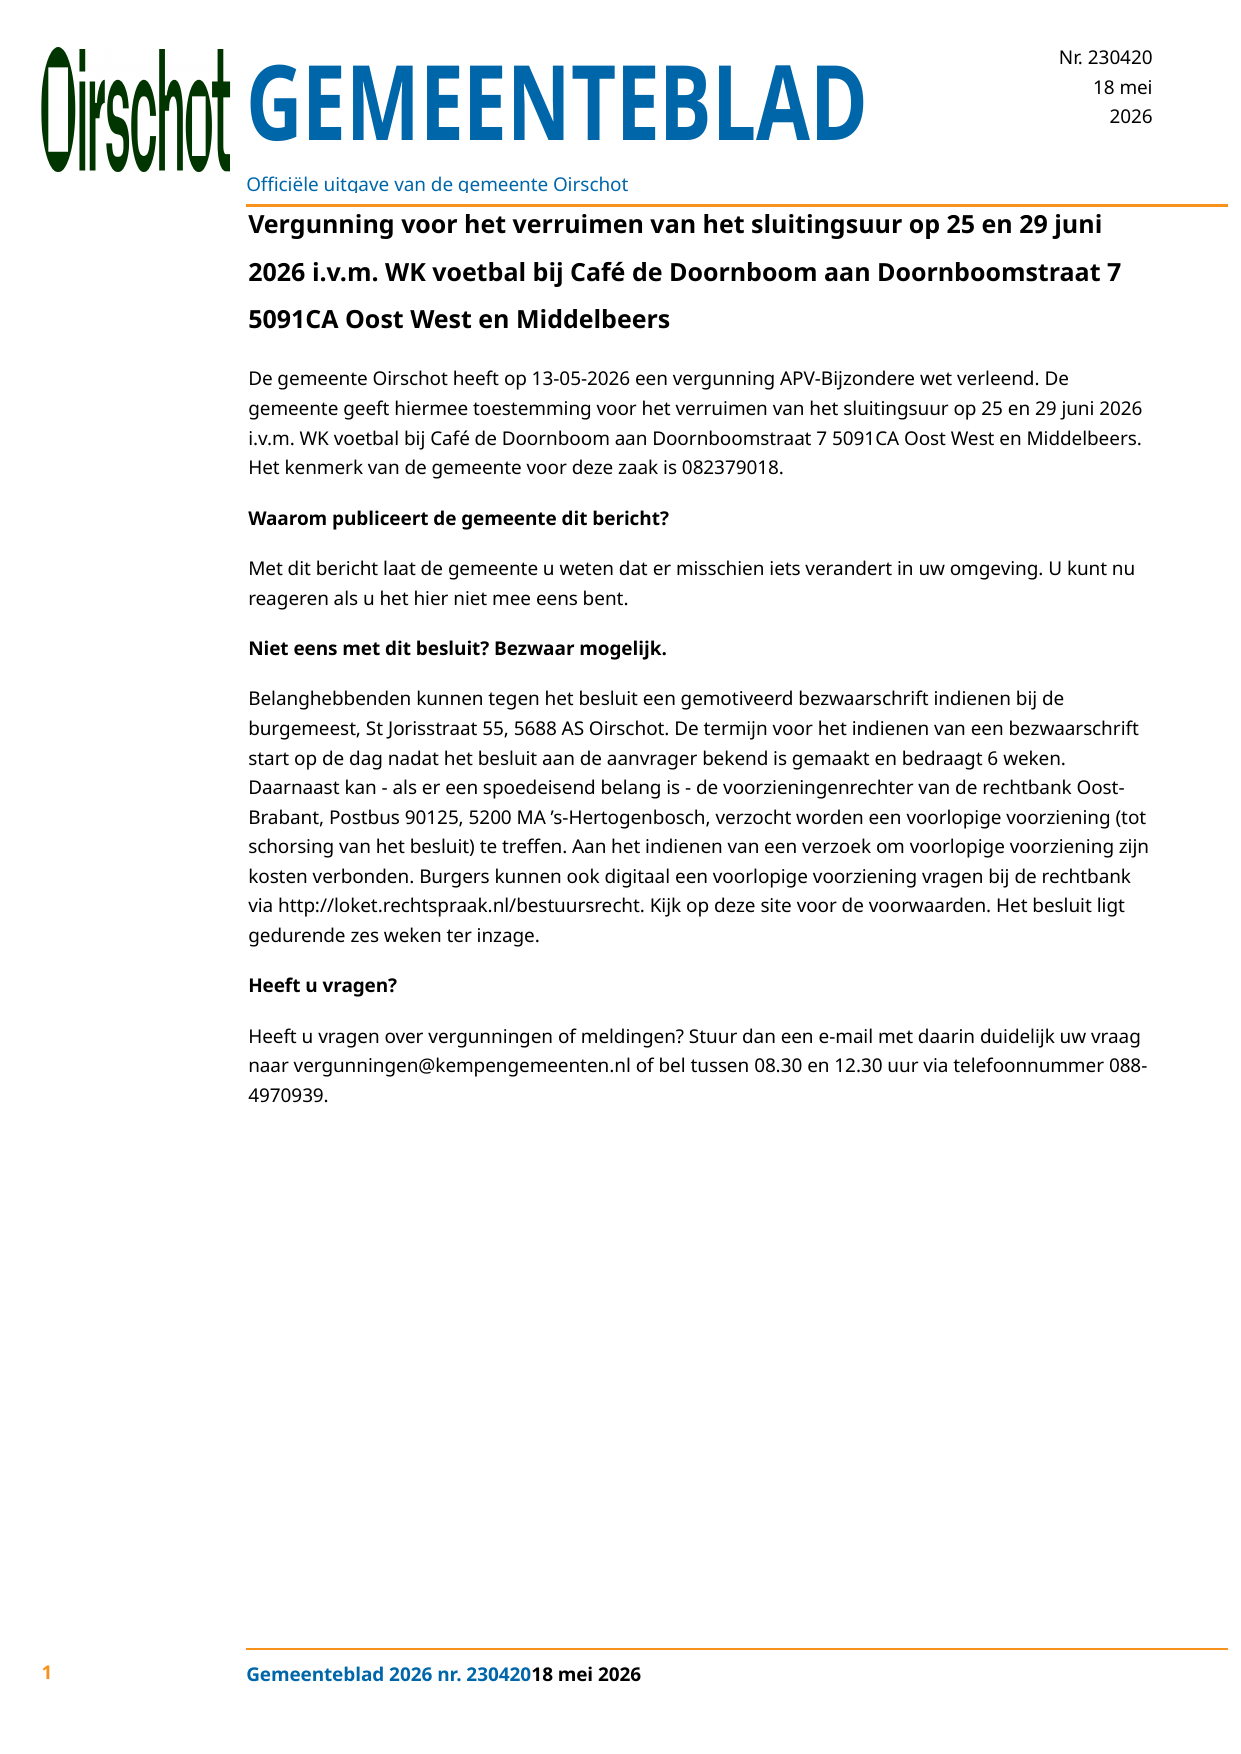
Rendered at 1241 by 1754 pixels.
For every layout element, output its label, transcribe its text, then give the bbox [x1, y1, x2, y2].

picture [41, 47, 231, 172]
text Heeft u vragen over vergunningen of meldingen? Stuur dan een e-mail met daarin duidelijk uw vraag naar vergunningen@kempengemeenten.nl of bel tussen 08.30 en 12.30 uur via telefoonnummer 088-4970939. [248, 1023, 1152, 1108]
text Belanghebbenden kunnen tegen het besluit een gemotiveerd bezwaarschrift indienen bij de burgemeest, St Jorisstraat 55, 5688 AS Oirschot. De termijn voor het indienen van een bezwaarschrift start op de dag nadat het besluit aan de aanvrager bekend is gemaakt en bedraagt 6 weken. Daarnaast kan - als er een spoedeisend belang is - de voorzieningenrechter van de rechtbank Oost-Brabant, Postbus 90125, 5200 MA ’s-Hertogenbosch, verzocht worden een voorlopige voorziening (tot schorsing van het besluit) te treffen. Aan het indienen van een verzoek om voorlopige voorziening zijn kosten verbonden. Burgers kunnen ook digitaal een voorlopige voorziening vragen bij de rechtbank via http://loket.rechtspraak.nl/bestuursrecht. Kijk op deze site voor de voorwaarden. Het besluit ligt gedurende zes weken ter inzage. [248, 686, 1152, 948]
text Niet eens met dit besluit? Bezwaar mogelijk. [248, 635, 1152, 661]
text Heeft u vragen? [248, 973, 1152, 998]
text Waarom publiceert de gemeente dit bericht? [248, 505, 1152, 530]
text Met dit bericht laat de gemeente u weten dat er misschien iets verandert in uw omgeving. U kunt nu reageren als u het hier niet mee eens bent. [248, 555, 1152, 610]
text De gemeente Oirschot heeft op 13-05-2026 een vergunning APV-Bijzondere wet verleend. De gemeente geeft hiermee toestemming voor het verruimen van het sluitingsuur op 25 en 29 juni 2026 i.v.m. WK voetbal bij Café de Doornboom aan Doornboomstraat 7 5091CA Oost West en Middelbeers. Het kenmerk van de gemeente voor deze zaak is 082379018. [248, 366, 1152, 480]
text Vergunning voor het verruimen van het sluitingsuur op 25 en 29 juni 2026 i.v.m. WK voetbal bij Café de Doornboom aan Doornboomstraat 7 5091CA Oost West en Middelbeers [248, 207, 1152, 336]
